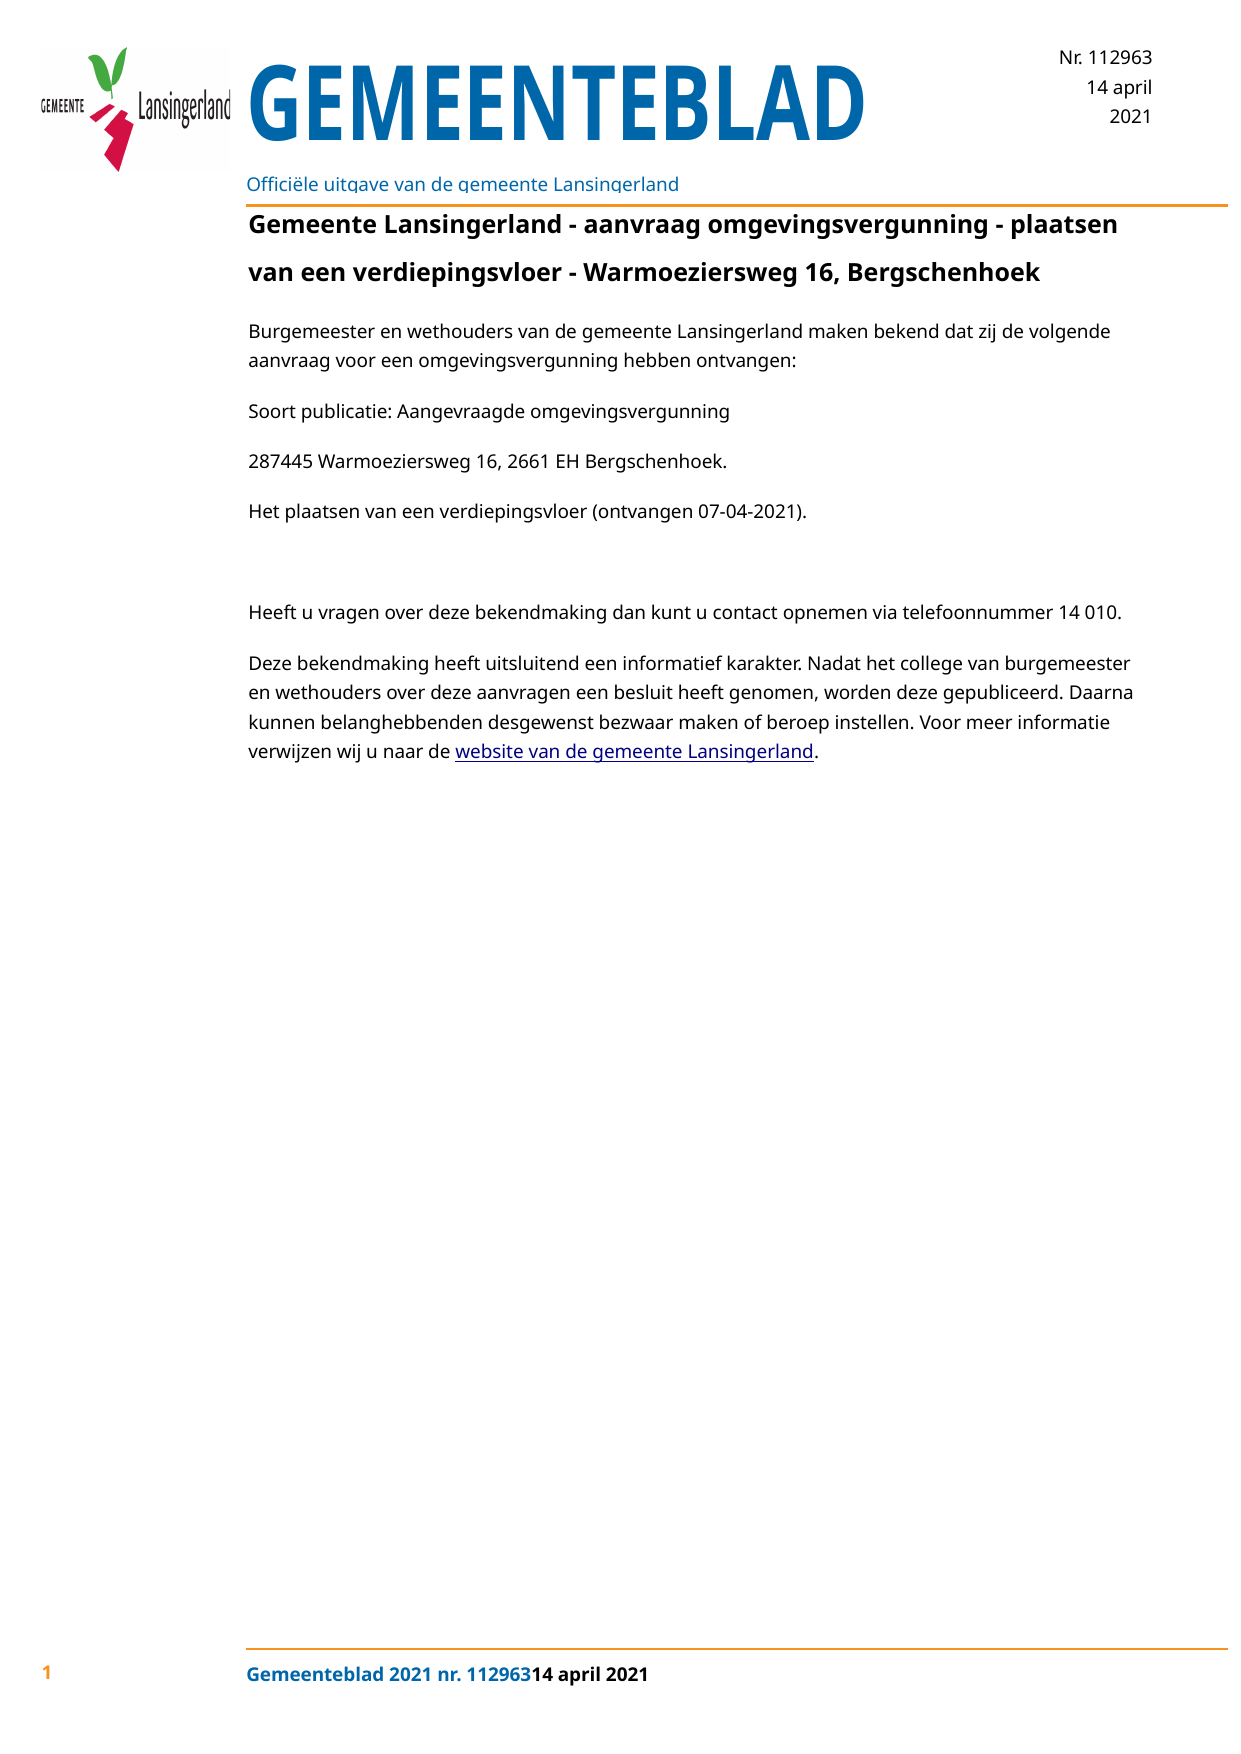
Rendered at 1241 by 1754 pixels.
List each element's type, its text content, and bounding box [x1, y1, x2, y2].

text 287445 Warmoeziersweg 16, 2661 EH Bergschenhoek. [248, 448, 1152, 474]
text Deze bekendmaking heeft uitsluitend een informatief karakter. Nadat het college van burgemeester en wethouders over deze aanvragen een besluit heeft genomen, worden deze gepubliceerd. Daarna kunnen belanghebbenden desgewenst bezwaar maken of beroep instellen. Voor meer informatie verwijzen wij u naar de website van de gemeente Lansingerland. [248, 650, 1152, 764]
text Het plaatsen van een verdiepingsvloer (ontvangen 07-04-2021). [248, 499, 1152, 524]
text Soort publicatie: Aangevraagde omgevingsvergunning [248, 398, 1152, 424]
picture [41, 47, 231, 172]
text Gemeente Lansingerland - aanvraag omgevingsvergunning - plaatsen van een verdiepingsvloer - Warmoeziersweg 16, Bergschenhoek [248, 207, 1152, 288]
text Heeft u vragen over deze bekendmaking dan kunt u contact opnemen via telefoonnummer 14 010. [248, 599, 1152, 625]
text Burgemeester en wethouders van de gemeente Lansingerland maken bekend dat zij de volgende aanvraag voor een omgevingsvergunning hebben ontvangen: [248, 318, 1152, 373]
